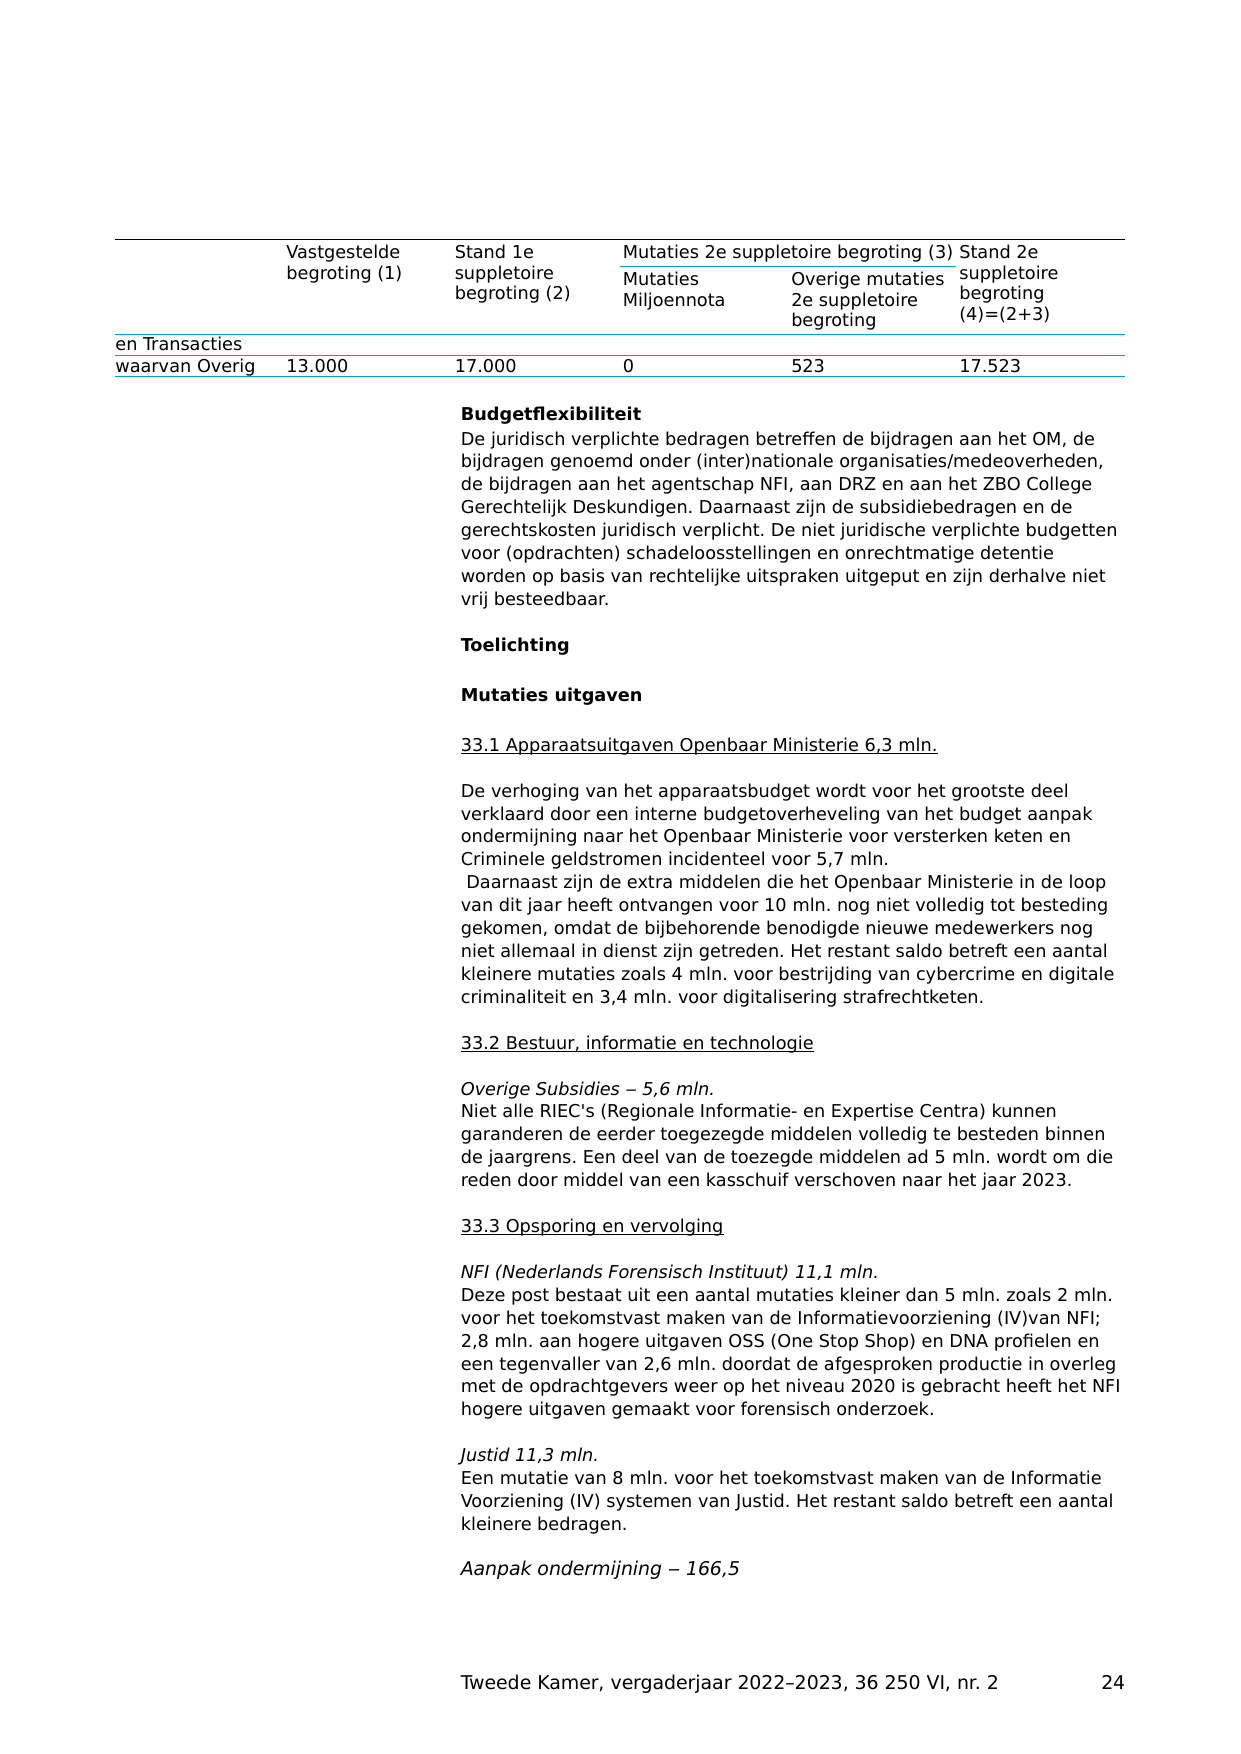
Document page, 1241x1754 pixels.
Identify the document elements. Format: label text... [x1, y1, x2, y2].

table_cell Stand 2e suppletoire begroting (4)=(2+3) [956, 240, 1125, 334]
table_cell Mutaties 2e suppletoire begroting (3) [620, 240, 956, 266]
table_cell 17.523 [956, 356, 1125, 376]
text Justid 11,3 mln. Een mutatie van 8 mln. voor het toekomstvast maken van de Informatie Voorziening (IV) systemen van Justid. Het restant saldo betreft een aantal kleinere bedragen. [461, 1443, 1125, 1535]
table_cell [956, 335, 1125, 355]
table_cell 17.000 [452, 356, 620, 376]
table_cell 0 [620, 356, 788, 376]
text 33.3 Opsporing en vervolging [461, 1214, 1125, 1237]
table_cell Mutaties Miljoennota [620, 267, 788, 334]
table_cell 523 [788, 356, 956, 376]
text Aanpak ondermijning ‒ 166,5 [461, 1558, 1125, 1580]
text NFI (Nederlands Forensisch Instituut) 11,1 mln. Deze post bestaat uit een aantal mutaties kleiner dan 5 mln. zoals 2 mln. voor het toekomstvast maken van de Informatievoorziening (IV)van NFI; 2,8 mln. aan hogere uitgaven OSS (One Stop Shop) en DNA profielen en een tegenvaller van 2,6 mln. doordat de afgesproken productie in overleg met de opdrachtgevers weer op het niveau 2020 is gebracht heeft het NFI hogere uitgaven gemaakt voor forensisch onderzoek. [461, 1260, 1125, 1420]
table_cell Vastgestelde begroting (1) [283, 240, 452, 334]
table_cell Stand 1e suppletoire begroting (2) [452, 240, 620, 334]
table_cell waarvan Overig [115, 356, 283, 376]
text De verhoging van het apparaatsbudget wordt voor het grootste deel verklaard door een interne budgetoverheveling van het budget aanpak ondermijning naar het Openbaar Ministerie voor versterken keten en Criminele geldstromen incidenteel voor 5,7 mln. Daarnaast zijn de extra middelen die het Openbaar Ministerie in de loop van dit jaar heeft ontvangen voor 10 mln. nog niet volledig tot besteding gekomen, omdat de bijbehorende benodigde nieuwe medewerkers nog niet allemaal in dienst zijn getreden. Het restant saldo betreft een aantal kleinere mutaties zoals 4 mln. voor bestrijding van cybercrime en digitale criminaliteit en 3,4 mln. voor digitalisering strafrechtketen. [461, 779, 1125, 1008]
table_cell 13.000 [283, 356, 452, 376]
table_cell [620, 335, 788, 355]
text 33.2 Bestuur, informatie en technologie [461, 1031, 1125, 1054]
text 33.1 Apparaatsuitgaven Openbaar Ministerie 6,3 mln. [461, 733, 1125, 756]
text Mutaties uitgaven [461, 683, 1125, 706]
table_cell en Transacties [115, 335, 283, 355]
table_cell [283, 335, 452, 355]
text Budgetflexibiliteit [461, 402, 1125, 424]
table_cell [788, 335, 956, 355]
table_header Tabel 6 Budgettaire gevolgen van beleid artikel 33 Veiligheid en criminalititsbestrijding (bedragen x € 1.000) [115, 191, 1125, 239]
text Toelichting [461, 633, 1125, 656]
table_cell Overige mutaties 2e suppletoire begroting [788, 267, 956, 334]
text De juridisch verplichte bedragen betreffen de bijdragen aan het OM, de bijdragen genoemd onder (inter)nationale organisaties/medeoverheden, de bijdragen aan het agentschap NFI, aan DRZ en aan het ZBO College Gerechtelijk Deskundigen. Daarnaast zijn de subsidiebedragen en de gerechtskosten juridisch verplicht. De niet juridische verplichte budgetten voor (opdrachten) schadeloosstellingen en onrechtmatige detentie worden op basis van rechtelijke uitspraken uitgeput en zijn derhalve niet vrij besteedbaar. [461, 427, 1125, 610]
text Overige Subsidies ‒ 5,6 mln. Niet alle RIEC's (Regionale Informatie- en Expertise Centra) kunnen garanderen de eerder toegezegde middelen volledig te besteden binnen de jaargrens. Een deel van de toezegde middelen ad 5 mln. wordt om die reden door middel van een kasschuif verschoven naar het jaar 2023. [461, 1077, 1125, 1191]
table_cell [115, 240, 283, 334]
table_cell [452, 335, 620, 355]
